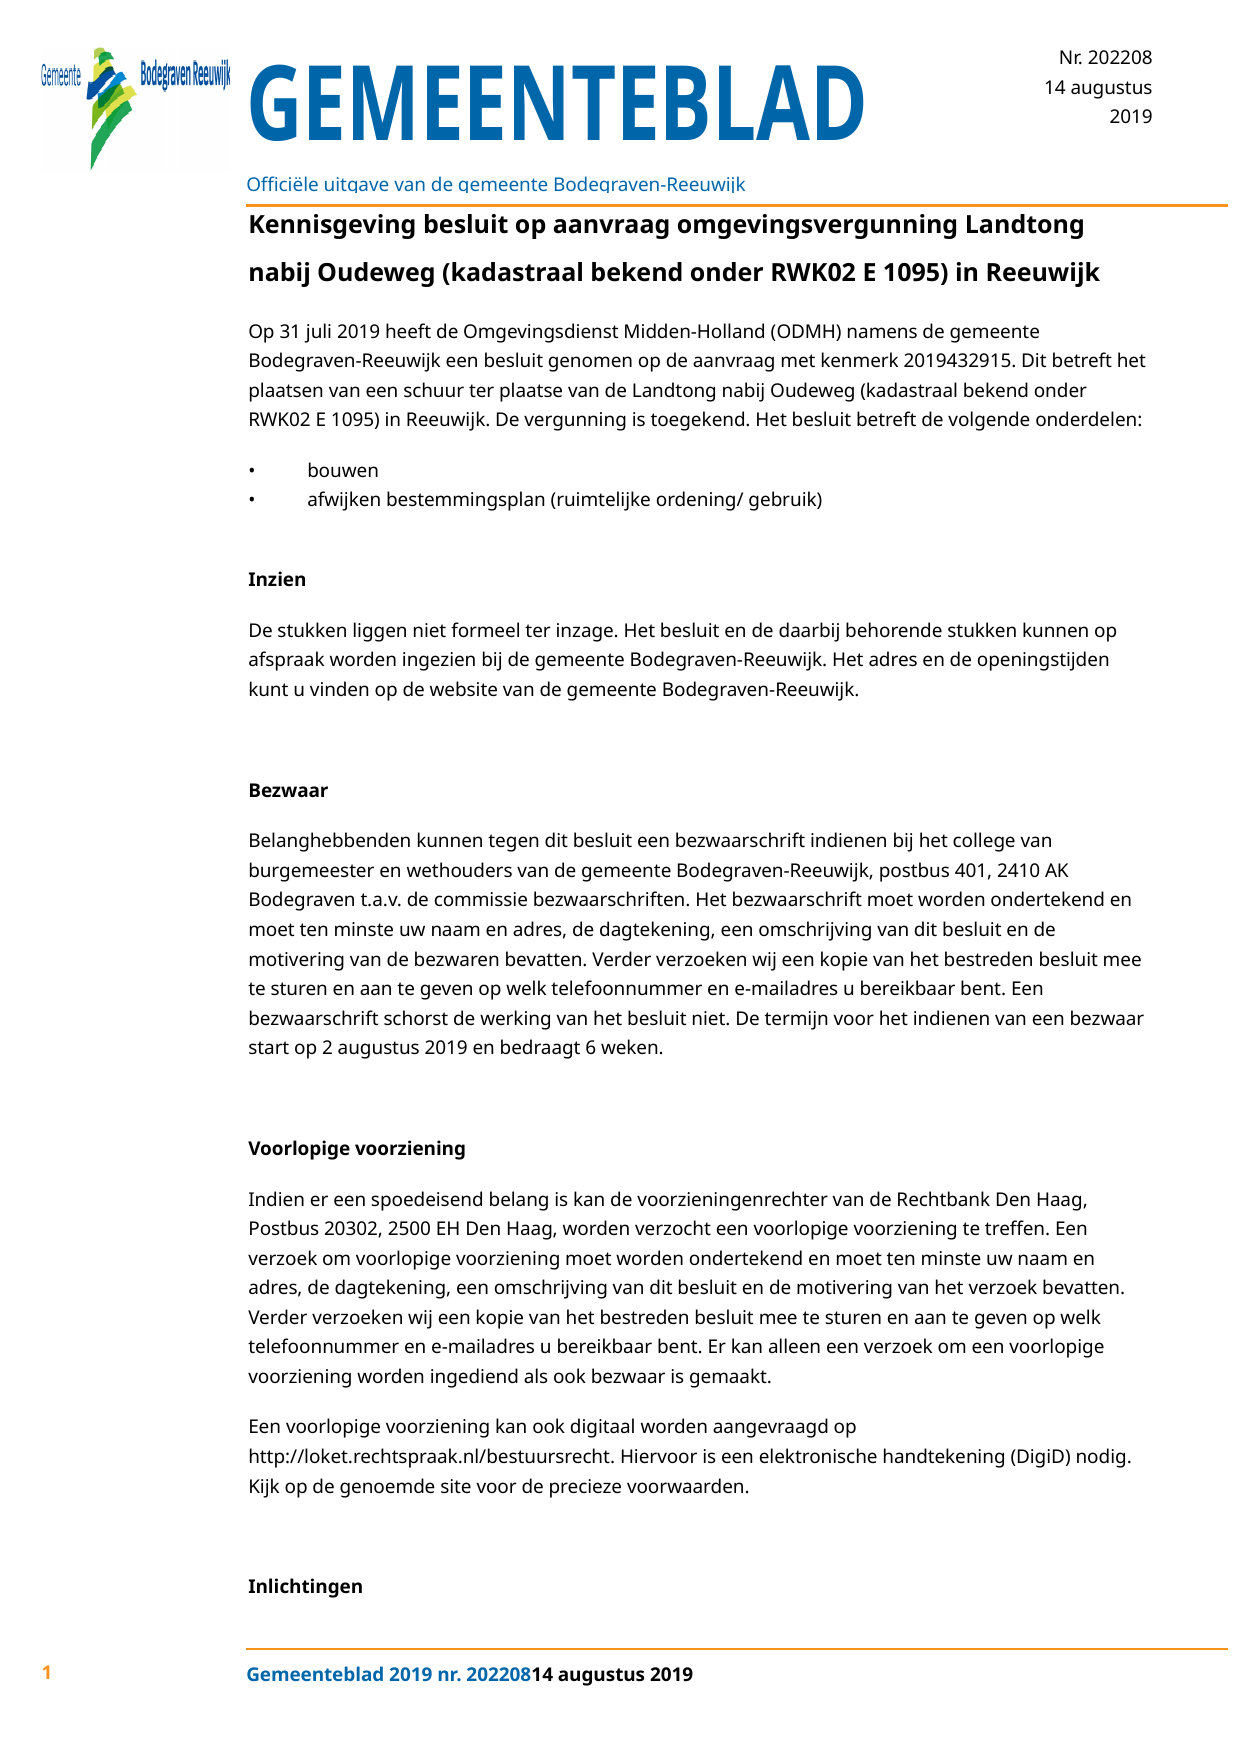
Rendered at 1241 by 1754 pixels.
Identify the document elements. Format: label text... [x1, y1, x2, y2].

text Bezwaar [248, 777, 1152, 803]
list bouwen [248, 457, 1152, 483]
text Kennisgeving besluit op aanvraag omgevingsvergunning Landtong nabij Oudeweg (kadastraal bekend onder RWK02 E 1095) in Reeuwijk [248, 207, 1152, 288]
text Op 31 juli 2019 heeft de Omgevingsdienst Midden-Holland (ODMH) namens de gemeente Bodegraven-Reeuwijk een besluit genomen op de aanvraag met kenmerk 2019432915. Dit betreft het plaatsen van een schuur ter plaatse van de Landtong nabij Oudeweg (kadastraal bekend onder RWK02 E 1095) in Reeuwijk. De vergunning is toegekend. Het besluit betreft de volgende onderdelen: [248, 318, 1152, 432]
text Belanghebbenden kunnen tegen dit besluit een bezwaarschrift indienen bij het college van burgemeester en wethouders van de gemeente Bodegraven-Reeuwijk, postbus 401, 2410 AK Bodegraven t.a.v. de commissie bezwaarschriften. Het bezwaarschrift moet worden ondertekend en moet ten minste uw naam en adres, de dagtekening, een omschrijving van dit besluit en de motivering van de bezwaren bevatten. Verder verzoeken wij een kopie van het bestreden besluit mee te sturen en aan te geven op welk telefoonnummer en e-mailadres u bereikbaar bent. Een bezwaarschrift schorst de werking van het besluit niet. De termijn voor het indienen van een bezwaar start op 2 augustus 2019 en bedraagt 6 weken. [248, 827, 1152, 1060]
text Inlichtingen [248, 1574, 1152, 1599]
text De stukken liggen niet formeel ter inzage. Het besluit en de daarbij behorende stukken kunnen op afspraak worden ingezien bij de gemeente Bodegraven-Reeuwijk. Het adres en de openingstijden kunt u vinden op de website van de gemeente Bodegraven-Reeuwijk. [248, 617, 1152, 702]
text Een voorlopige voorziening kan ook digitaal worden aangevraagd op http://loket.rechtspraak.nl/bestuursrecht. Hiervoor is een elektronische handtekening (DigiD) nodig. Kijk op de genoemde site voor de precieze voorwaarden. [248, 1414, 1152, 1499]
list afwijken bestemmingsplan (ruimtelijke ordening/ gebruik) [248, 487, 1152, 512]
picture [41, 47, 231, 172]
text Indien er een spoedeisend belang is kan de voorzieningenrechter van de Rechtbank Den Haag, Postbus 20302, 2500 EH Den Haag, worden verzocht een voorlopige voorziening te treffen. Een verzoek om voorlopige voorziening moet worden ondertekend en moet ten minste uw naam en adres, de dagtekening, een omschrijving van dit besluit en de motivering van het verzoek bevatten. Verder verzoeken wij een kopie van het bestreden besluit mee te sturen en aan te geven op welk telefoonnummer en e-mailadres u bereikbaar bent. Er kan alleen een verzoek om een voorlopige voorziening worden ingediend als ook bezwaar is gemaakt. [248, 1186, 1152, 1389]
text Inzien [248, 567, 1152, 592]
text Voorlopige voorziening [248, 1135, 1152, 1161]
